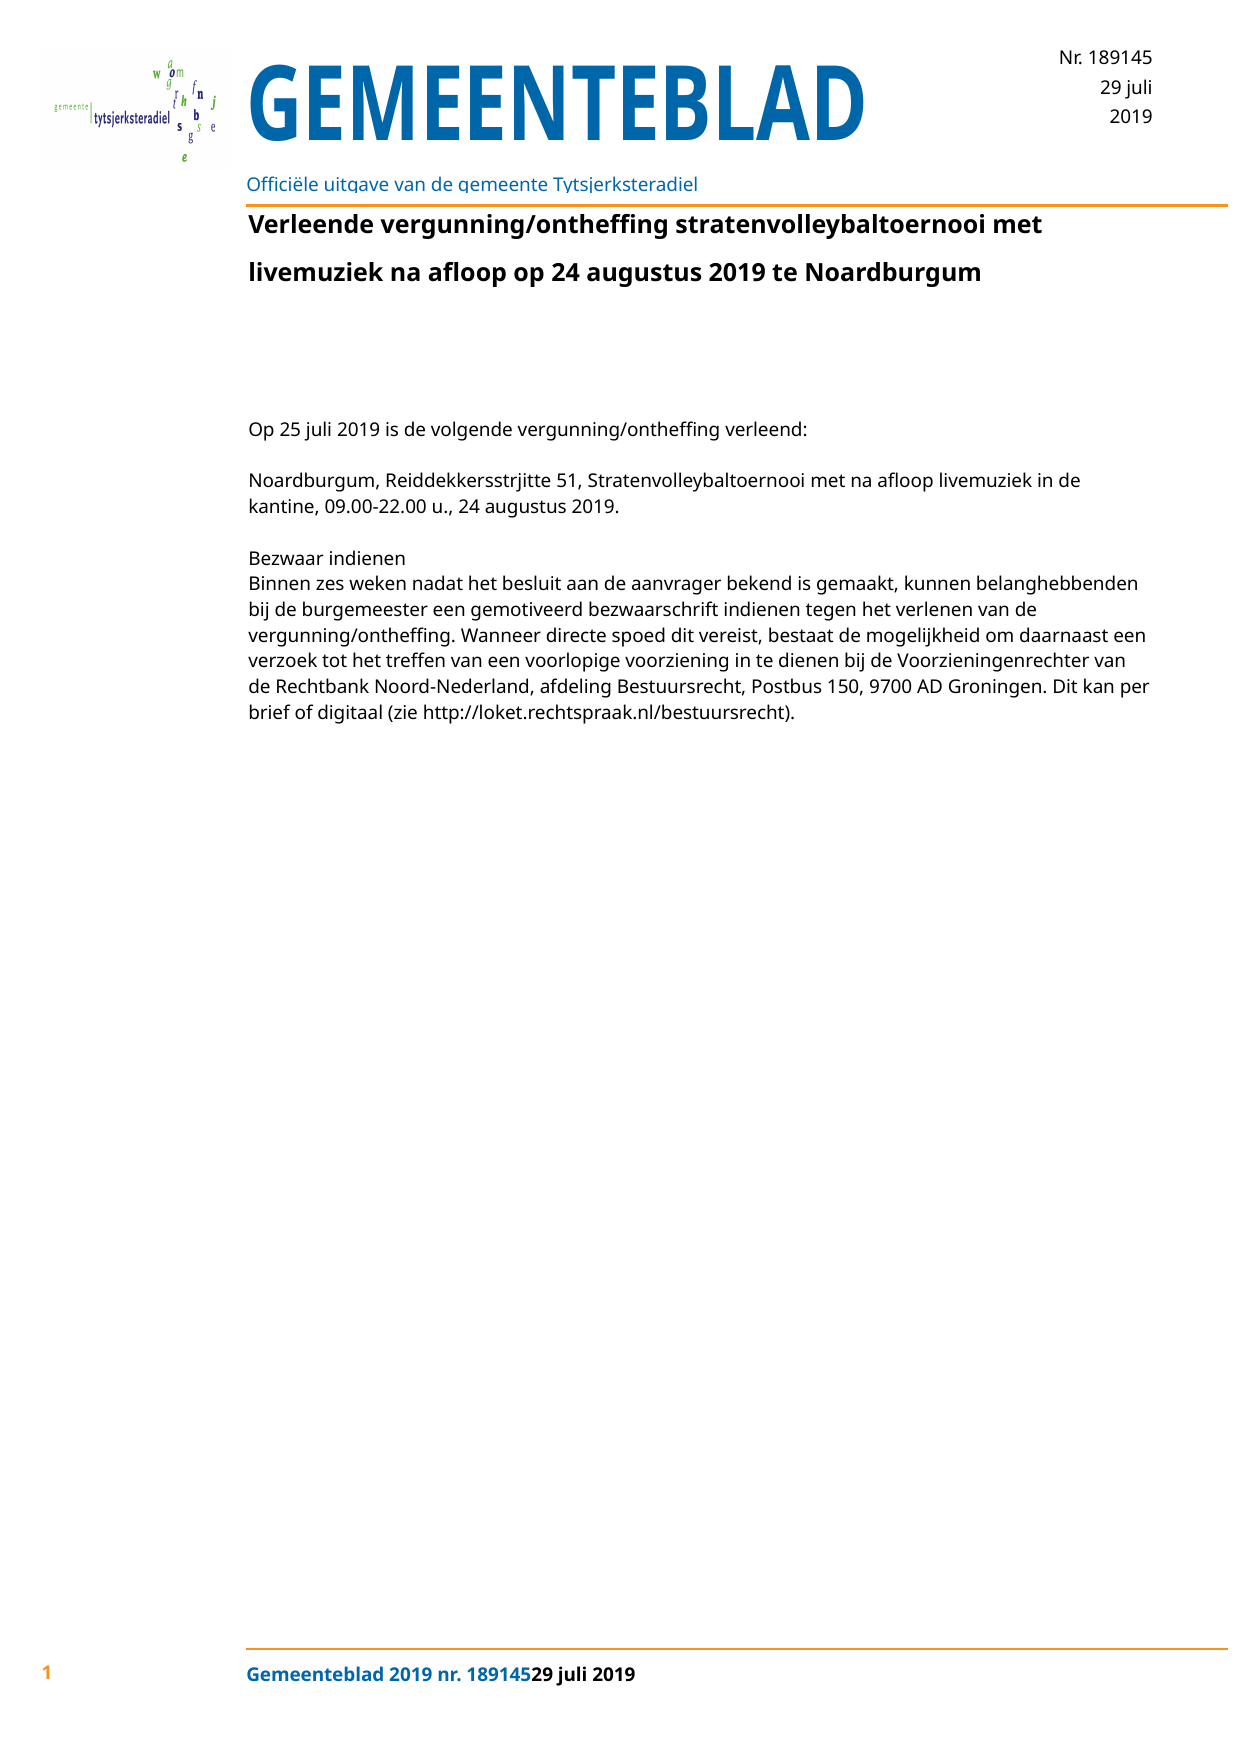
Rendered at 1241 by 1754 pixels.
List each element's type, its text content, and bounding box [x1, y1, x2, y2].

text Noardburgum, Reiddekkersstrjitte 51, Stratenvolleybaltoernooi met na afloop livemuziek in de kantine, 09.00-22.00 u., 24 augustus 2019. [248, 468, 1152, 519]
text Verleende vergunning/ontheffing stratenvolleybaltoernooi met livemuziek na afloop op 24 augustus 2019 te Noardburgum [248, 207, 1152, 288]
text Bezwaar indienen [248, 545, 1152, 571]
picture [41, 47, 231, 172]
text Op 25 juli 2019 is de volgende vergunning/ontheffing verleend: [248, 416, 1152, 442]
text Binnen zes weken nadat het besluit aan de aanvrager bekend is gemaakt, kunnen belanghebbenden bij de burgemeester een gemotiveerd bezwaarschrift indienen tegen het verlenen van de vergunning/ontheffing. Wanneer directe spoed dit vereist, bestaat de mogelijkheid om daarnaast een verzoek tot het treffen van een voorlopige voorziening in te dienen bij de Voorzieningenrechter van de Rechtbank Noord-Nederland, afdeling Bestuursrecht, Postbus 150, 9700 AD Groningen. Dit kan per brief of digitaal (zie http://loket.rechtspraak.nl/bestuursrecht). [248, 571, 1152, 725]
